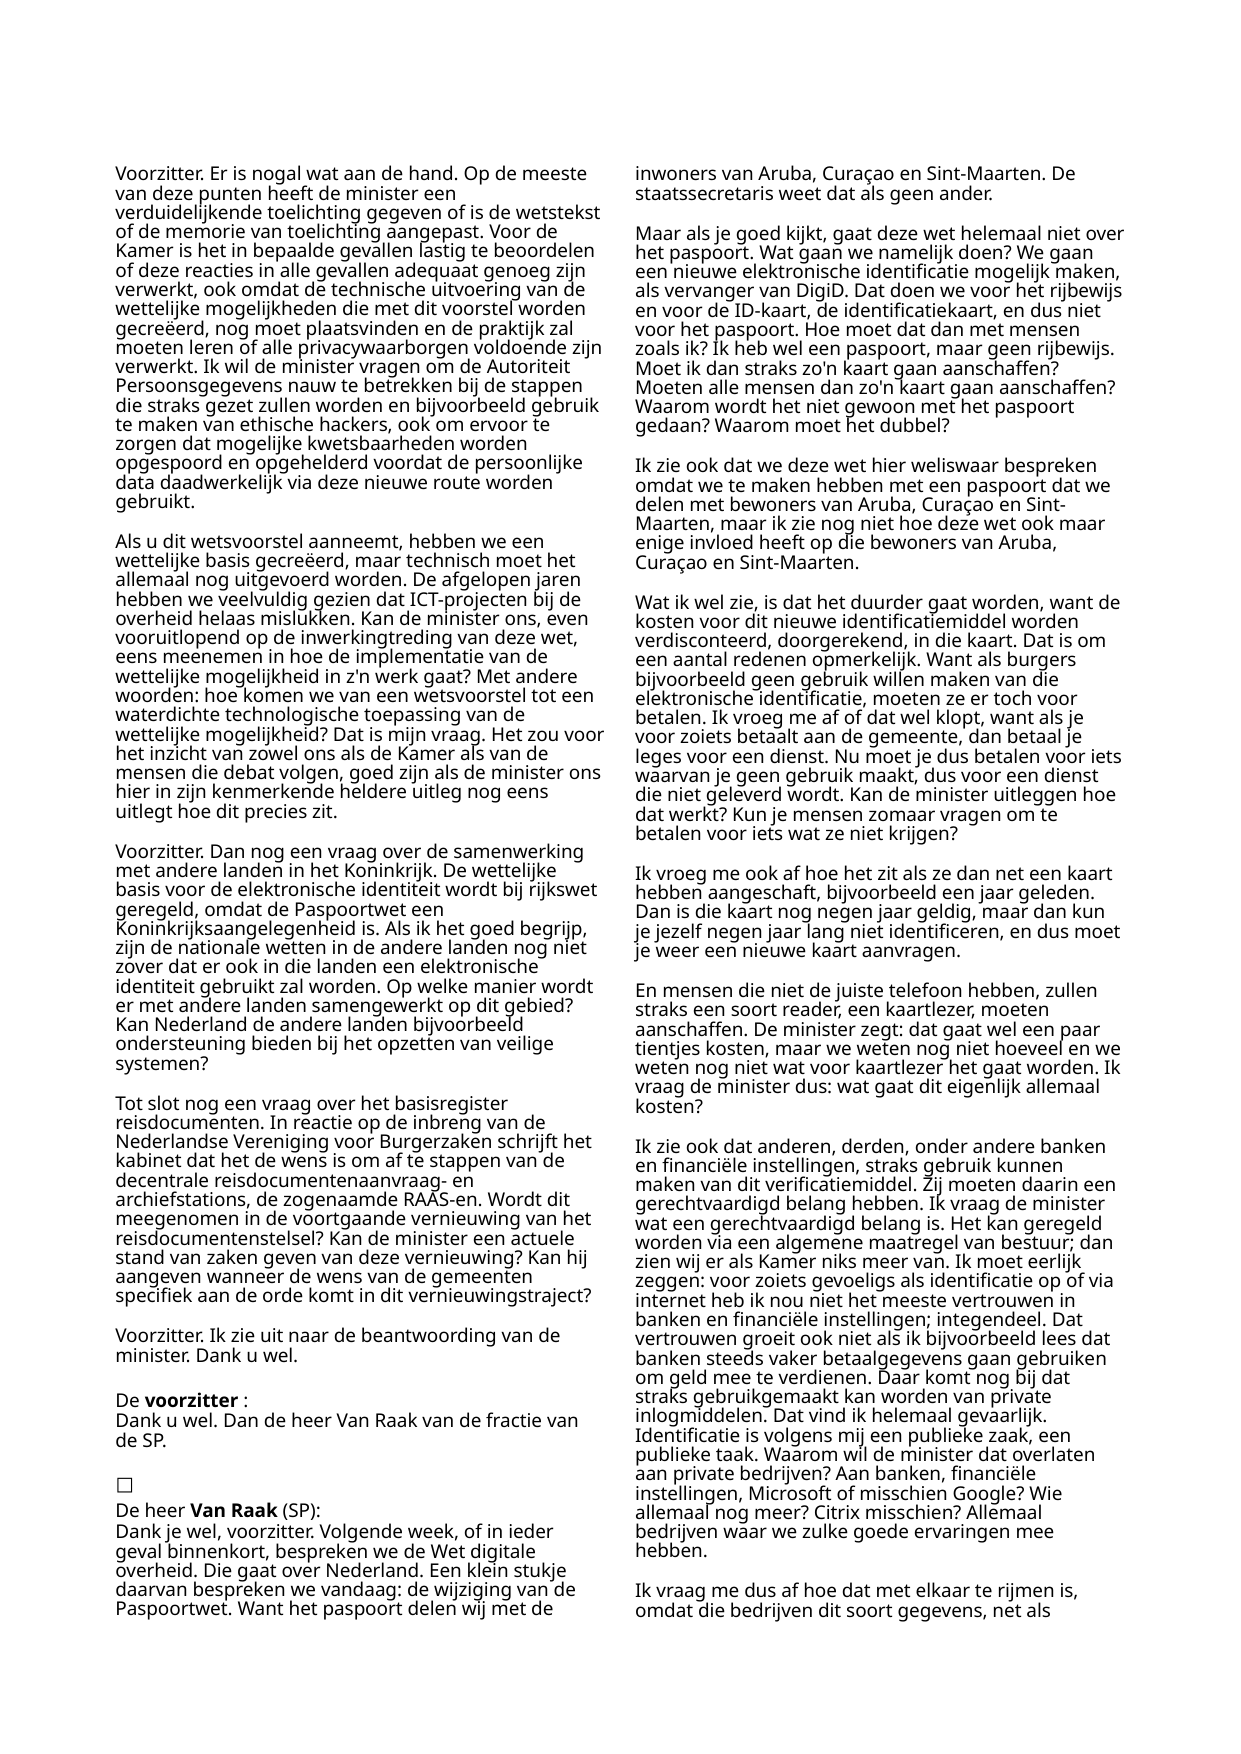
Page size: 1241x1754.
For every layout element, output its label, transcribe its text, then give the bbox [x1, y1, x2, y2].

text De voorzitter : [115, 1387, 605, 1412]
text Voorzitter. Dan nog een vraag over de samenwerking met andere landen in het Koninkrijk. De wettelijke basis voor de elektronische identiteit wordt bij rijkswet geregeld, omdat de Paspoortwet een Koninkrijksaangelegenheid is. Als ik het goed begrijp, zijn de nationale wetten in de andere landen nog niet zover dat er ook in die landen een elektronische identiteit gebruikt zal worden. Op welke manier wordt er met andere landen samengewerkt op dit gebied? Kan Nederland de andere landen bijvoorbeeld ondersteuning bieden bij het opzetten van veilige systemen? [115, 843, 605, 1074]
text Wat ik wel zie, is dat het duurder gaat worden, want de kosten voor dit nieuwe identificatiemiddel worden verdisconteerd, doorgerekend, in die kaart. Dat is om een aantal redenen opmerkelijk. Want als burgers bijvoorbeeld geen gebruik willen maken van die elektronische identificatie, moeten ze er toch voor betalen. Ik vroeg me af of dat wel klopt, want als je voor zoiets betaalt aan de gemeente, dan betaal je leges voor een dienst. Nu moet je dus betalen voor iets waarvan je geen gebruik maakt, dus voor een dienst die niet geleverd wordt. Kan de minister uitleggen hoe dat werkt? Kun je mensen zomaar vragen om te betalen voor iets wat ze niet krijgen? [635, 594, 1125, 844]
text Ik zie ook dat anderen, derden, onder andere banken en financiële instellingen, straks gebruik kunnen maken van dit verificatiemiddel. Zij moeten daarin een gerechtvaardigd belang hebben. Ik vraag de minister wat een gerechtvaardigd belang is. Het kan geregeld worden via een algemene maatregel van bestuur; dan zien wij er als Kamer niks meer van. Ik moet eerlijk zeggen: voor zoiets gevoeligs als identificatie op of via internet heb ik nou niet het meeste vertrouwen in banken en financiële instellingen; integendeel. Dat vertrouwen groeit ook niet als ik bijvoorbeeld lees dat banken steeds vaker betaalgegevens gaan gebruiken om geld mee te verdienen. Daar komt nog bij dat straks gebruikgemaakt kan worden van private inlogmiddelen. Dat vind ik helemaal gevaarlijk. Identificatie is volgens mij een publieke zaak, een publieke taak. Waarom wil de minister dat overlaten aan private bedrijven? Aan banken, financiële instellingen, Microsoft of misschien Google? Wie allemaal nog meer? Citrix misschien? Allemaal bedrijven waar we zulke goede ervaringen mee hebben. [635, 1138, 1125, 1562]
text Als u dit wetsvoorstel aanneemt, hebben we een wettelijke basis gecreëerd, maar technisch moet het allemaal nog uitgevoerd worden. De afgelopen jaren hebben we veelvuldig gezien dat ICT-projecten bij de overheid helaas mislukken. Kan de minister ons, even vooruitlopend op de inwerkingtreding van deze wet, eens meenemen in hoe de implementatie van de wettelijke mogelijkheid in z'n werk gaat? Met andere woorden: hoe komen we van een wetsvoorstel tot een waterdichte technologische toepassing van de wettelijke mogelijkheid? Dat is mijn vraag. Het zou voor het inzicht van zowel ons als de Kamer als van de mensen die debat volgen, goed zijn als de minister ons hier in zijn kenmerkende heldere uitleg nog eens uitlegt hoe dit precies zit. [115, 533, 605, 822]
text En mensen die niet de juiste telefoon hebben, zullen straks een soort reader, een kaartlezer, moeten aanschaffen. De minister zegt: dat gaat wel een paar tientjes kosten, maar we weten nog niet hoeveel en we weten nog niet wat voor kaartlezer het gaat worden. Ik vraag de minister dus: wat gaat dit eigenlijk allemaal kosten? [635, 982, 1125, 1117]
text De heer Van Raak (SP): [115, 1498, 605, 1523]
text Ik zie ook dat we deze wet hier weliswaar bespreken omdat we te maken hebben met een paspoort dat we delen met bewoners van Aruba, Curaçao en Sint-Maarten, maar ik zie nog niet hoe deze wet ook maar enige invloed heeft op die bewoners van Aruba, Curaçao en Sint-Maarten. [635, 457, 1125, 573]
text Voorzitter. Er is nogal wat aan de hand. Op de meeste van deze punten heeft de minister een verduidelijkende toelichting gegeven of is de wetstekst of de memorie van toelichting aangepast. Voor de Kamer is het in bepaalde gevallen lastig te beoordelen of deze reacties in alle gevallen adequaat genoeg zijn verwerkt, ook omdat de technische uitvoering van de wettelijke mogelijkheden die met dit voorstel worden gecreëerd, nog moet plaatsvinden en de praktijk zal moeten leren of alle privacywaarborgen voldoende zijn verwerkt. Ik wil de minister vragen om de Autoriteit Persoonsgegevens nauw te betrekken bij de stappen die straks gezet zullen worden en bijvoorbeeld gebruik te maken van ethische hackers, ook om ervoor te zorgen dat mogelijke kwetsbaarheden worden opgespoord en opgehelderd voordat de persoonlijke data daadwerkelijk via deze nieuwe route worden gebruikt. [115, 165, 605, 512]
text Ik vraag me dus af hoe dat met elkaar te rijmen is, omdat die bedrijven dit soort gegevens, net als [635, 1582, 1125, 1621]
text Voorzitter. Ik zie uit naar de beantwoording van de minister. Dank u wel. [115, 1327, 605, 1366]
text Dank u wel. Dan de heer Van Raak van de fractie van de SP. [115, 1412, 605, 1451]
text Ik vroeg me ook af hoe het zit als ze dan net een kaart hebben aangeschaft, bijvoorbeeld een jaar geleden. Dan is die kaart nog negen jaar geldig, maar dan kun je jezelf negen jaar lang niet identificeren, en dus moet je weer een nieuwe kaart aanvragen. [635, 865, 1125, 961]
text Tot slot nog een vraag over het basisregister reisdocumenten. In reactie op de inbreng van de Nederlandse Vereniging voor Burgerzaken schrijft het kabinet dat het de wens is om af te stappen van de decentrale reisdocumentenaanvraag- en archiefstations, de zogenaamde RAAS-en. Wordt dit meegenomen in de voortgaande vernieuwing van het reisdocumentenstelsel? Kan de minister een actuele stand van zaken geven van deze vernieuwing? Kan hij aangeven wanneer de wens van de gemeenten specifiek aan de orde komt in dit vernieuwingstraject? [115, 1095, 605, 1307]
text Maar als je goed kijkt, gaat deze wet helemaal niet over het paspoort. Wat gaan we namelijk doen? We gaan een nieuwe elektronische identificatie mogelijk maken, als vervanger van DigiD. Dat doen we voor het rijbewijs en voor de ID-kaart, de identificatiekaart, en dus niet voor het paspoort. Hoe moet dat dan met mensen zoals ik? Ik heb wel een paspoort, maar geen rijbewijs. Moet ik dan straks zo'n kaart gaan aanschaffen? Moeten alle mensen dan zo'n kaart gaan aanschaffen? Waarom wordt het niet gewoon met het paspoort gedaan? Waarom moet het dubbel? [635, 224, 1125, 437]
text Dank je wel, voorzitter. Volgende week, of in ieder geval binnenkort, bespreken we de Wet digitale overheid. Die gaat over Nederland. Een klein stukje daarvan bespreken we vandaag: de wijziging van de Paspoortwet. Want het paspoort delen wij met de [115, 1523, 605, 1620]
text inwoners van Aruba, Curaçao en Sint-Maarten. De staatssecretaris weet dat als geen ander. [635, 165, 1125, 204]
text ⬜ [115, 1472, 605, 1498]
